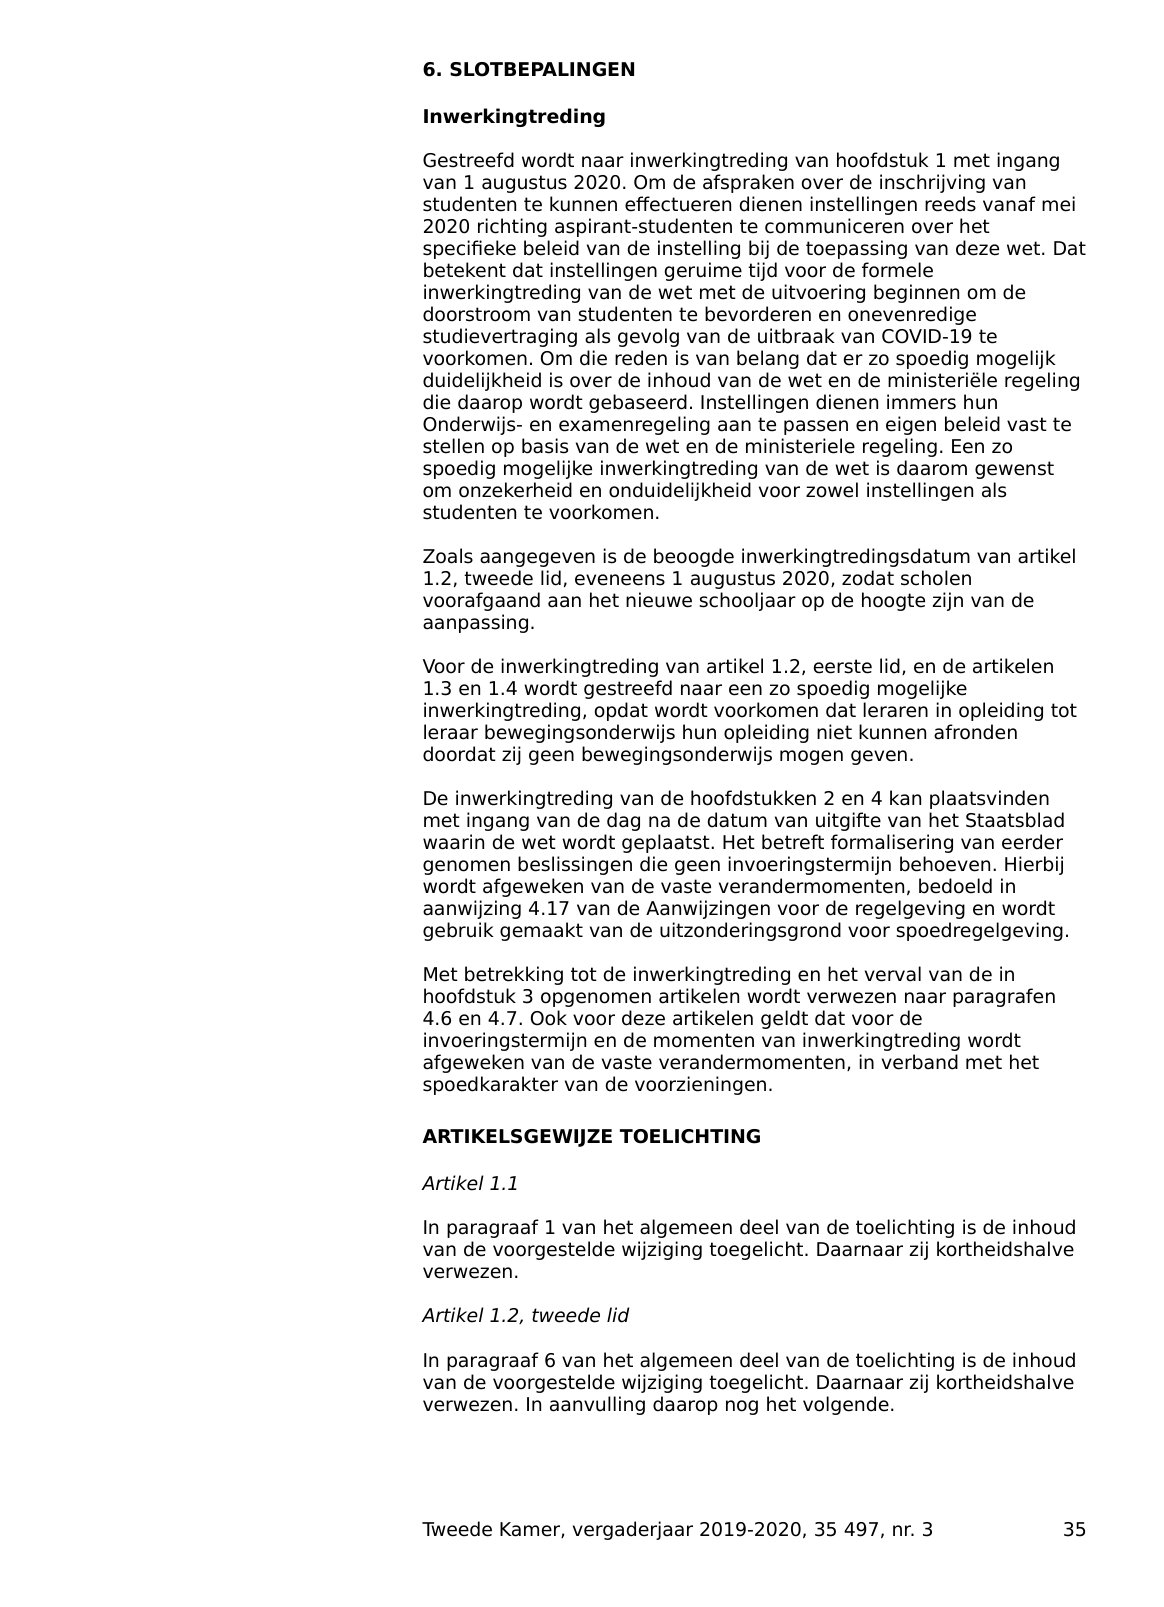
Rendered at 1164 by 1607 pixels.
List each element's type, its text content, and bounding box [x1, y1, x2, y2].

text In paragraaf 6 van het algemeen deel van de toelichting is de inhoud van de voorgestelde wijziging toegelicht. Daarnaar zij kortheidshalve verwezen. In aanvulling daarop nog het volgende. [422, 1349, 1087, 1416]
subtitle 6. SLOTBEPALINGEN [422, 59, 1087, 81]
text In paragraaf 1 van het algemeen deel van de toelichting is de inhoud van de voorgestelde wijziging toegelicht. Daarnaar zij kortheidshalve verwezen. [422, 1217, 1087, 1283]
text Met betrekking tot de inwerkingtreding en het verval van de in hoofdstuk 3 opgenomen artikelen wordt verwezen naar paragrafen 4.6 en 4.7. Ook voor deze artikelen geldt dat voor de invoeringstermijn en de momenten van inwerkingtreding wordt afgeweken van de vaste verandermomenten, in verband met het spoedkarakter van de voorzieningen. [422, 964, 1087, 1096]
text Voor de inwerkingtreding van artikel 1.2, eerste lid, en de artikelen 1.3 en 1.4 wordt gestreefd naar een zo spoedig mogelijke inwerkingtreding, opdat wordt voorkomen dat leraren in opleiding tot leraar bewegingsonderwijs hun opleiding niet kunnen afronden doordat zij geen bewegingsonderwijs mogen geven. [422, 656, 1087, 766]
subtitle Inwerkingtreding [422, 106, 1087, 128]
text De inwerkingtreding van de hoofdstukken 2 en 4 kan plaatsvinden met ingang van de dag na de datum van uitgifte van het Staatsblad waarin de wet wordt geplaatst. Het betreft formalisering van eerder genomen beslissingen die geen invoeringstermijn behoeven. Hierbij wordt afgeweken van de vaste verandermomenten, bedoeld in aanwijzing 4.17 van de Aanwijzingen voor de regelgeving en wordt gebruik gemaakt van de uitzonderingsgrond voor spoedregelgeving. [422, 788, 1087, 942]
subtitle Artikel 1.1 [422, 1173, 1087, 1195]
subtitle ARTIKELSGEWIJZE TOELICHTING [422, 1126, 1087, 1148]
text Zoals aangegeven is de beoogde inwerkingtredingsdatum van artikel 1.2, tweede lid, eveneens 1 augustus 2020, zodat scholen voorafgaand aan het nieuwe schooljaar op de hoogte zijn van de aanpassing. [422, 546, 1087, 634]
subtitle Artikel 1.2, tweede lid [422, 1305, 1087, 1327]
text Gestreefd wordt naar inwerkingtreding van hoofdstuk 1 met ingang van 1 augustus 2020. Om de afspraken over de inschrijving van studenten te kunnen effectueren dienen instellingen reeds vanaf mei 2020 richting aspirant-studenten te communiceren over het specifieke beleid van de instelling bij de toepassing van deze wet. Dat betekent dat instellingen geruime tijd voor de formele inwerkingtreding van de wet met de uitvoering beginnen om de doorstroom van studenten te bevorderen en onevenredige studievertraging als gevolg van de uitbraak van COVID-19 te voorkomen. Om die reden is van belang dat er zo spoedig mogelijk duidelijkheid is over de inhoud van de wet en de ministeriële regeling die daarop wordt gebaseerd. Instellingen dienen immers hun Onderwijs- en examenregeling aan te passen en eigen beleid vast te stellen op basis van de wet en de ministeriele regeling. Een zo spoedig mogelijke inwerkingtreding van de wet is daarom gewenst om onzekerheid en onduidelijkheid voor zowel instellingen als studenten te voorkomen. [422, 150, 1087, 524]
